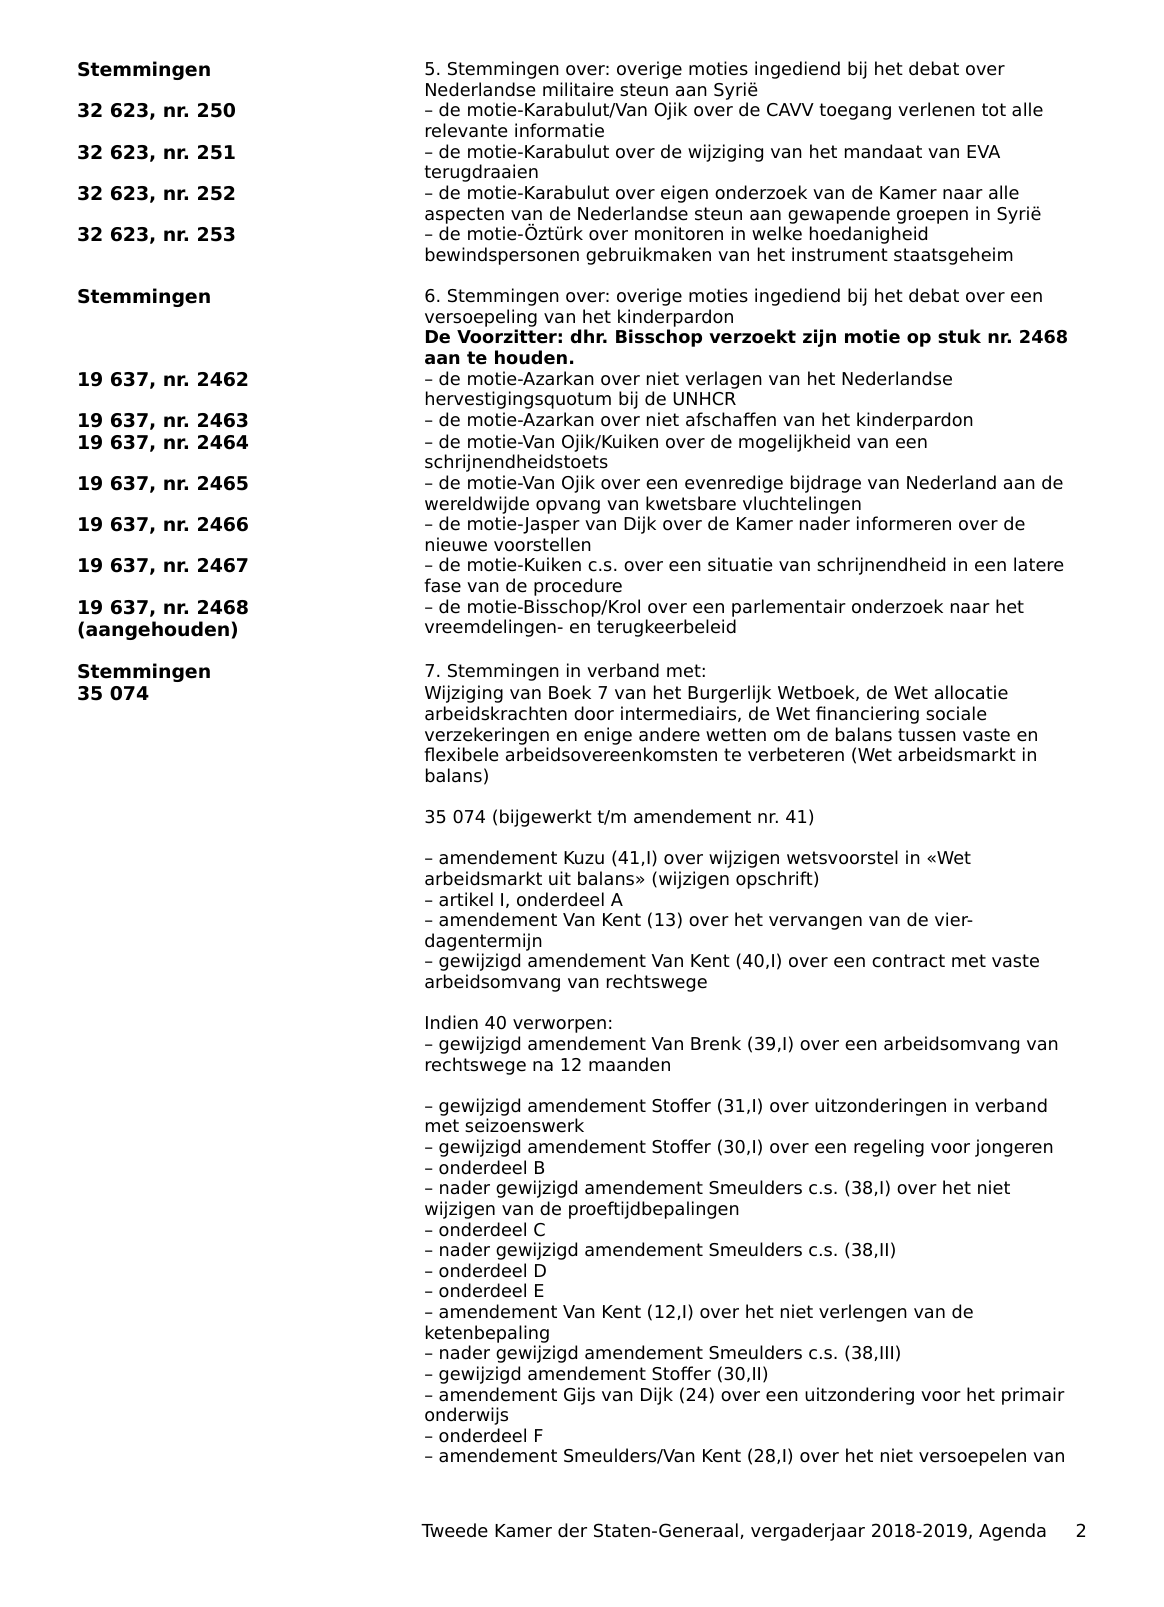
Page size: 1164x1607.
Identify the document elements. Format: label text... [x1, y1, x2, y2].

table_cell [401, 828, 418, 848]
table_cell [401, 1158, 418, 1178]
table_cell – onderdeel F [418, 1426, 1087, 1446]
table_cell [401, 142, 418, 183]
table_cell 32 623, nr. 250 [77, 100, 401, 142]
table_cell [77, 1013, 401, 1034]
table_cell [401, 1013, 418, 1034]
table_cell [77, 1302, 401, 1343]
table_cell [77, 1178, 401, 1219]
table_cell [401, 555, 418, 597]
table_cell 35 074 (bijgewerkt t/m amendement nr. 41) [418, 807, 1087, 828]
table_cell [401, 1446, 418, 1467]
table_cell [77, 327, 401, 368]
table_cell 19 637, nr. 2462 [77, 369, 401, 410]
table_cell – de motie-Karabulut/Van Ojik over de CAVV toegang verlenen tot alle relevante informatie [418, 100, 1087, 142]
table_cell [77, 1385, 401, 1426]
table_cell [401, 1096, 418, 1137]
table_cell [401, 910, 418, 951]
table_cell [401, 597, 418, 641]
table_cell [401, 848, 418, 889]
table_cell – onderdeel C [418, 1220, 1087, 1240]
table_cell Stemmingen [77, 661, 401, 683]
table_cell – de motie-Azarkan over niet afschaffen van het kinderpardon [418, 410, 1087, 432]
table_cell [77, 265, 401, 286]
table_cell [401, 473, 418, 514]
table_cell [77, 807, 401, 828]
table_cell [401, 183, 418, 224]
table_cell – nader gewijzigd amendement Smeulders c.s. (38,III) [418, 1343, 1087, 1364]
table_cell [401, 1343, 418, 1364]
table_cell 32 623, nr. 252 [77, 183, 401, 224]
table_cell [77, 910, 401, 951]
table_cell [401, 890, 418, 910]
table_cell 19 637, nr. 2463 [77, 410, 401, 432]
table_cell – gewijzigd amendement Stoffer (31,I) over uitzonderingen in verband met seizoenswerk [418, 1096, 1087, 1137]
table_cell [77, 848, 401, 889]
table_cell 35 074 [77, 683, 401, 786]
table_cell – amendement Van Kent (13) over het vervangen van de vier-dagentermijn [418, 910, 1087, 951]
table_cell [401, 432, 418, 473]
table_cell [401, 951, 418, 993]
table_cell 19 637, nr. 2468 (aangehouden) [77, 597, 401, 641]
table_cell [418, 1075, 1087, 1096]
table_cell [418, 993, 1087, 1013]
table_cell [77, 1158, 401, 1178]
table_cell [77, 1343, 401, 1364]
table_cell [401, 100, 418, 142]
table_cell [401, 1137, 418, 1158]
table_cell [401, 1178, 418, 1219]
table_cell [77, 1281, 401, 1302]
table_cell [401, 369, 418, 410]
table_cell – onderdeel E [418, 1281, 1087, 1302]
table_cell [77, 890, 401, 910]
table_cell 6. Stemmingen over: overige moties ingediend bij het debat over een versoepeling van het kinderpardon [418, 286, 1087, 327]
table_cell [77, 1220, 401, 1240]
table_cell 19 637, nr. 2466 [77, 514, 401, 555]
table_cell – gewijzigd amendement Van Kent (40,I) over een contract met vaste arbeidsomvang van rechtswege [418, 951, 1087, 993]
table_cell [401, 59, 418, 100]
table_cell [401, 1220, 418, 1240]
table_cell [77, 993, 401, 1013]
table_cell – de motie-Jasper van Dijk over de Kamer nader informeren over de nieuwe voorstellen [418, 514, 1087, 555]
table_cell [77, 951, 401, 993]
table_cell – de motie-Karabulut over de wijziging van het mandaat van EVA terugdraaien [418, 142, 1087, 183]
table_cell Indien 40 verworpen: [418, 1013, 1087, 1034]
table_cell 32 623, nr. 253 [77, 224, 401, 265]
table_cell De Voorzitter: dhr. Bisschop verzoekt zijn motie op stuk nr. 2468 aan te houden. [418, 327, 1087, 368]
table_cell 19 637, nr. 2467 [77, 555, 401, 597]
table_cell – de motie-Van Ojik over een evenredige bijdrage van Nederland aan de wereldwijde opvang van kwetsbare vluchtelingen [418, 473, 1087, 514]
table_cell – onderdeel B [418, 1158, 1087, 1178]
table_cell – de motie-Bisschop/Krol over een parlementair onderzoek naar het vreemdelingen- en terugkeerbeleid [418, 597, 1087, 641]
table_cell 5. Stemmingen over: overige moties ingediend bij het debat over Nederlandse militaire steun aan Syrië [418, 59, 1087, 100]
table_cell [77, 641, 401, 661]
table_cell – gewijzigd amendement Stoffer (30,II) [418, 1364, 1087, 1384]
table_cell [401, 1240, 418, 1261]
table_cell – gewijzigd amendement Stoffer (30,I) over een regeling voor jongeren [418, 1137, 1087, 1158]
table_cell 7. Stemmingen in verband met: [418, 661, 1087, 683]
table_cell [418, 828, 1087, 848]
table_cell Stemmingen [77, 59, 401, 100]
table_cell [77, 1240, 401, 1261]
table_cell – amendement Gijs van Dijk (24) over een uitzondering voor het primair onderwijs [418, 1385, 1087, 1426]
table_cell [401, 514, 418, 555]
table_cell [401, 286, 418, 327]
table_cell [77, 1096, 401, 1137]
table_cell [401, 1426, 418, 1446]
table_cell [77, 786, 401, 807]
table_cell [401, 661, 418, 683]
table_cell [401, 683, 418, 786]
table_cell – gewijzigd amendement Van Brenk (39,I) over een arbeidsomvang van rechtswege na 12 maanden [418, 1034, 1087, 1075]
table_cell [418, 641, 1087, 661]
table_cell – artikel I, onderdeel A [418, 890, 1087, 910]
table_cell – onderdeel D [418, 1261, 1087, 1281]
table_cell – de motie-Öztürk over monitoren in welke hoedanigheid bewindspersonen gebruikmaken van het instrument staatsgeheim [418, 224, 1087, 265]
table_cell [77, 1261, 401, 1281]
table_cell Wijziging van Boek 7 van het Burgerlijk Wetboek, de Wet allocatie arbeidskrachten door intermediairs, de Wet financiering sociale verzekeringen en enige andere wetten om de balans tussen vaste en flexibele arbeidsovereenkomsten te verbeteren (Wet arbeidsmarkt in balans) [418, 683, 1087, 786]
table_cell [77, 1137, 401, 1158]
table_cell [77, 1075, 401, 1096]
table_cell – nader gewijzigd amendement Smeulders c.s. (38,II) [418, 1240, 1087, 1261]
table_cell [401, 327, 418, 368]
table_cell [401, 1261, 418, 1281]
table_cell [77, 1364, 401, 1384]
table_cell [401, 993, 418, 1013]
table_cell [401, 1075, 418, 1096]
table_cell – amendement Smeulders/Van Kent (28,I) over het niet versoepelen van [418, 1446, 1087, 1467]
table_cell [401, 1302, 418, 1343]
table_cell [418, 265, 1087, 286]
table_cell – amendement Kuzu (41,I) over wijzigen wetsvoorstel in «Wet arbeidsmarkt uit balans» (wijzigen opschrift) [418, 848, 1087, 889]
table_cell – de motie-Kuiken c.s. over een situatie van schrijnendheid in een latere fase van de procedure [418, 555, 1087, 597]
table_cell [401, 1281, 418, 1302]
table_cell [401, 641, 418, 661]
table_cell 19 637, nr. 2464 [77, 432, 401, 473]
table_cell [77, 828, 401, 848]
table_cell [401, 410, 418, 432]
table_cell [401, 1385, 418, 1426]
table_cell [401, 265, 418, 286]
table_cell [401, 224, 418, 265]
table_cell [77, 1034, 401, 1075]
table_cell 32 623, nr. 251 [77, 142, 401, 183]
table_cell – de motie-Van Ojik/Kuiken over de mogelijkheid van een schrijnendheidstoets [418, 432, 1087, 473]
table_cell [401, 1364, 418, 1384]
table_cell [401, 807, 418, 828]
table_cell Stemmingen [77, 286, 401, 327]
table_cell [401, 1034, 418, 1075]
table_cell 19 637, nr. 2465 [77, 473, 401, 514]
table_cell [401, 786, 418, 807]
table_cell [77, 1426, 401, 1446]
table_cell – amendement Van Kent (12,I) over het niet verlengen van de ketenbepaling [418, 1302, 1087, 1343]
table_cell [77, 1446, 401, 1467]
table_cell [418, 786, 1087, 807]
table_cell – de motie-Karabulut over eigen onderzoek van de Kamer naar alle aspecten van de Nederlandse steun aan gewapende groepen in Syrië [418, 183, 1087, 224]
table_cell – de motie-Azarkan over niet verlagen van het Nederlandse hervestigingsquotum bij de UNHCR [418, 369, 1087, 410]
table_cell – nader gewijzigd amendement Smeulders c.s. (38,I) over het niet wijzigen van de proeftijdbepalingen [418, 1178, 1087, 1219]
